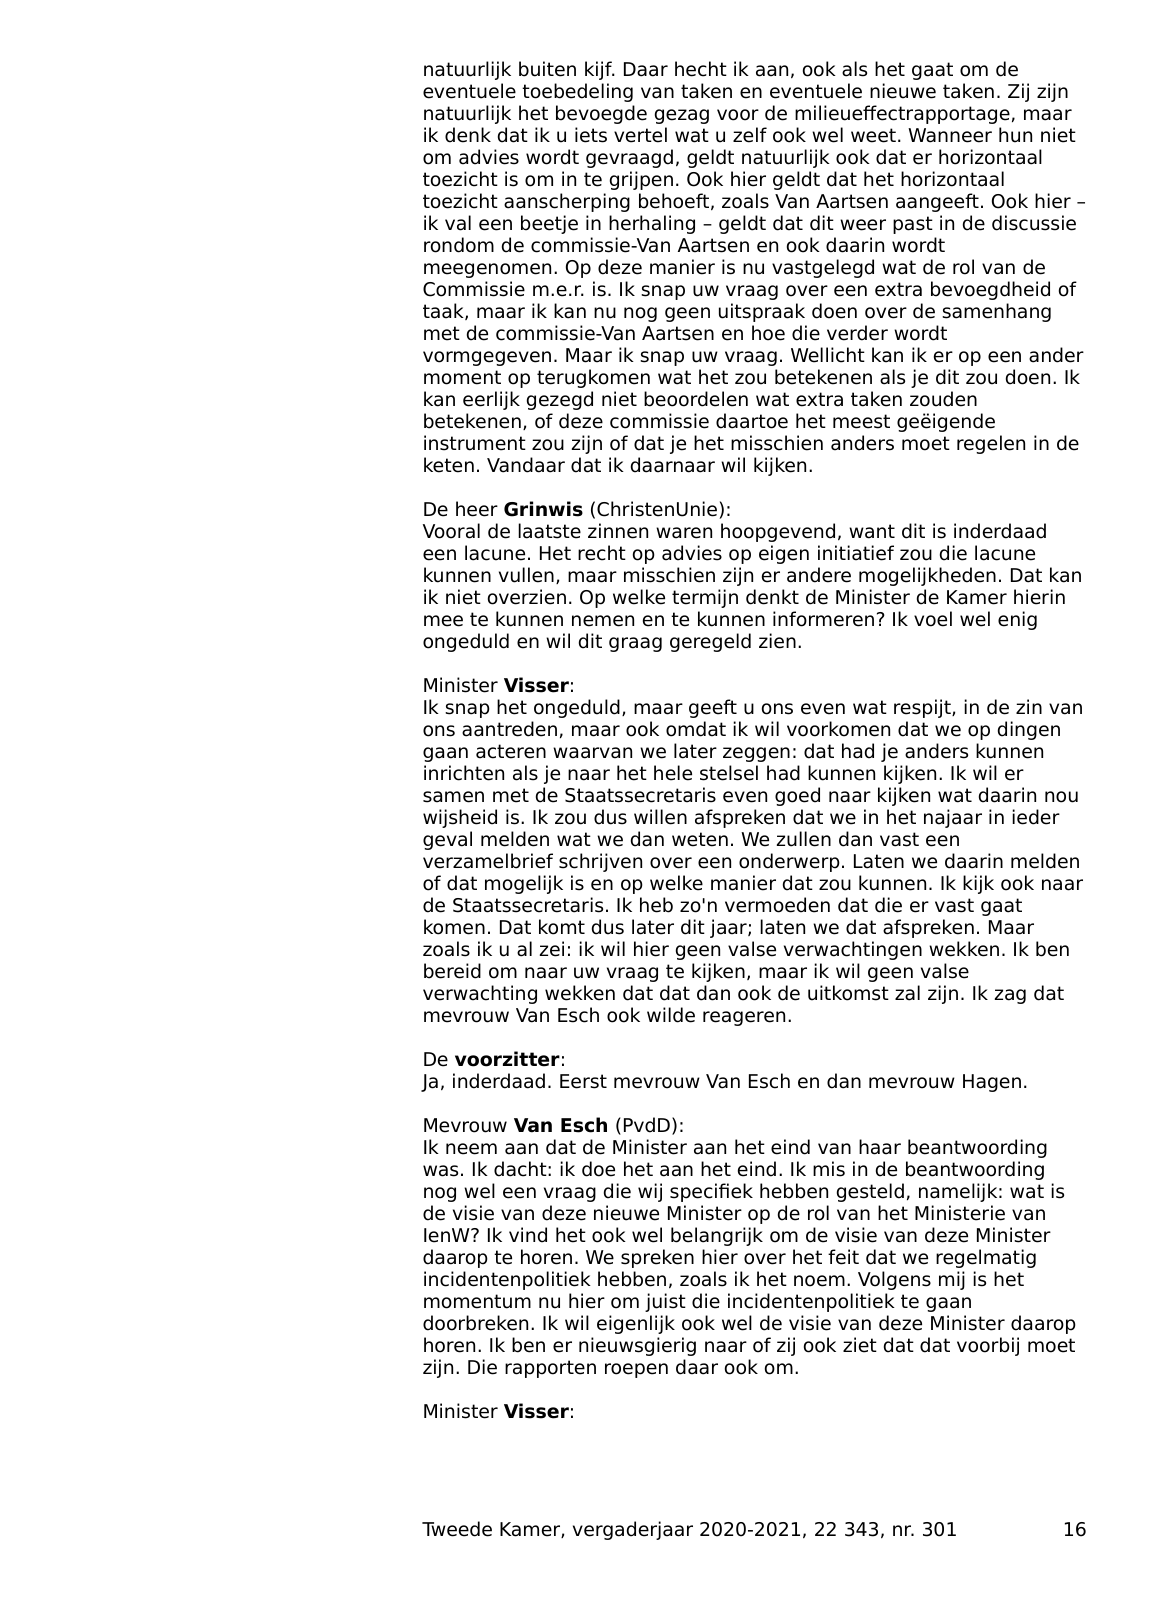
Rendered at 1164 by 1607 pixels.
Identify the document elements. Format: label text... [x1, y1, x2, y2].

text Vooral de laatste zinnen waren hoopgevend, want dit is inderdaad een lacune. Het recht op advies op eigen initiatief zou die lacune kunnen vullen, maar misschien zijn er andere mogelijkheden. Dat kan ik niet overzien. Op welke termijn denkt de Minister de Kamer hierin mee te kunnen nemen en te kunnen informeren? Ik voel wel enig ongeduld en wil dit graag geregeld zien. [422, 521, 1087, 653]
text Mevrouw Van Esch (PvdD): [422, 1115, 1087, 1137]
text Ik neem aan dat de Minister aan het eind van haar beantwoording was. Ik dacht: ik doe het aan het eind. Ik mis in de beantwoording nog wel een vraag die wij specifiek hebben gesteld, namelijk: wat is de visie van deze nieuwe Minister op de rol van het Ministerie van IenW? Ik vind het ook wel belangrijk om de visie van deze Minister daarop te horen. We spreken hier over het feit dat we regelmatig incidentenpolitiek hebben, zoals ik het noem. Volgens mij is het momentum nu hier om juist die incidentenpolitiek te gaan doorbreken. Ik wil eigenlijk ook wel de visie van deze Minister daarop horen. Ik ben er nieuwsgierig naar of zij ook ziet dat dat voorbij moet zijn. Die rapporten roepen daar ook om. [422, 1137, 1087, 1379]
text De heer Grinwis (ChristenUnie): [422, 499, 1087, 521]
text Minister Visser: [422, 675, 1087, 697]
text Ik snap het ongeduld, maar geeft u ons even wat respijt, in de zin van ons aantreden, maar ook omdat ik wil voorkomen dat we op dingen gaan acteren waarvan we later zeggen: dat had je anders kunnen inrichten als je naar het hele stelsel had kunnen kijken. Ik wil er samen met de Staatssecretaris even goed naar kijken wat daarin nou wijsheid is. Ik zou dus willen afspreken dat we in het najaar in ieder geval melden wat we dan weten. We zullen dan vast een verzamelbrief schrijven over een onderwerp. Laten we daarin melden of dat mogelijk is en op welke manier dat zou kunnen. Ik kijk ook naar de Staatssecretaris. Ik heb zo'n vermoeden dat die er vast gaat komen. Dat komt dus later dit jaar; laten we dat afspreken. Maar zoals ik u al zei: ik wil hier geen valse verwachtingen wekken. Ik ben bereid om naar uw vraag te kijken, maar ik wil geen valse verwachting wekken dat dat dan ook de uitkomst zal zijn. Ik zag dat mevrouw Van Esch ook wilde reageren. [422, 697, 1087, 1027]
text natuurlijk buiten kijf. Daar hecht ik aan, ook als het gaat om de eventuele toebedeling van taken en eventuele nieuwe taken. Zij zijn natuurlijk het bevoegde gezag voor de milieueffectrapportage, maar ik denk dat ik u iets vertel wat u zelf ook wel weet. Wanneer hun niet om advies wordt gevraagd, geldt natuurlijk ook dat er horizontaal toezicht is om in te grijpen. Ook hier geldt dat het horizontaal toezicht aanscherping behoeft, zoals Van Aartsen aangeeft. Ook hier – ik val een beetje in herhaling – geldt dat dit weer past in de discussie rondom de commissie-Van Aartsen en ook daarin wordt meegenomen. Op deze manier is nu vastgelegd wat de rol van de Commissie m.e.r. is. Ik snap uw vraag over een extra bevoegdheid of taak, maar ik kan nu nog geen uitspraak doen over de samenhang met de commissie-Van Aartsen en hoe die verder wordt vormgegeven. Maar ik snap uw vraag. Wellicht kan ik er op een ander moment op terugkomen wat het zou betekenen als je dit zou doen. Ik kan eerlijk gezegd niet beoordelen wat extra taken zouden betekenen, of deze commissie daartoe het meest geëigende instrument zou zijn of dat je het misschien anders moet regelen in de keten. Vandaar dat ik daarnaar wil kijken. [422, 59, 1087, 477]
text Minister Visser: [422, 1401, 1087, 1423]
text Ja, inderdaad. Eerst mevrouw Van Esch en dan mevrouw Hagen. [422, 1071, 1087, 1093]
text De voorzitter: [422, 1049, 1087, 1071]
